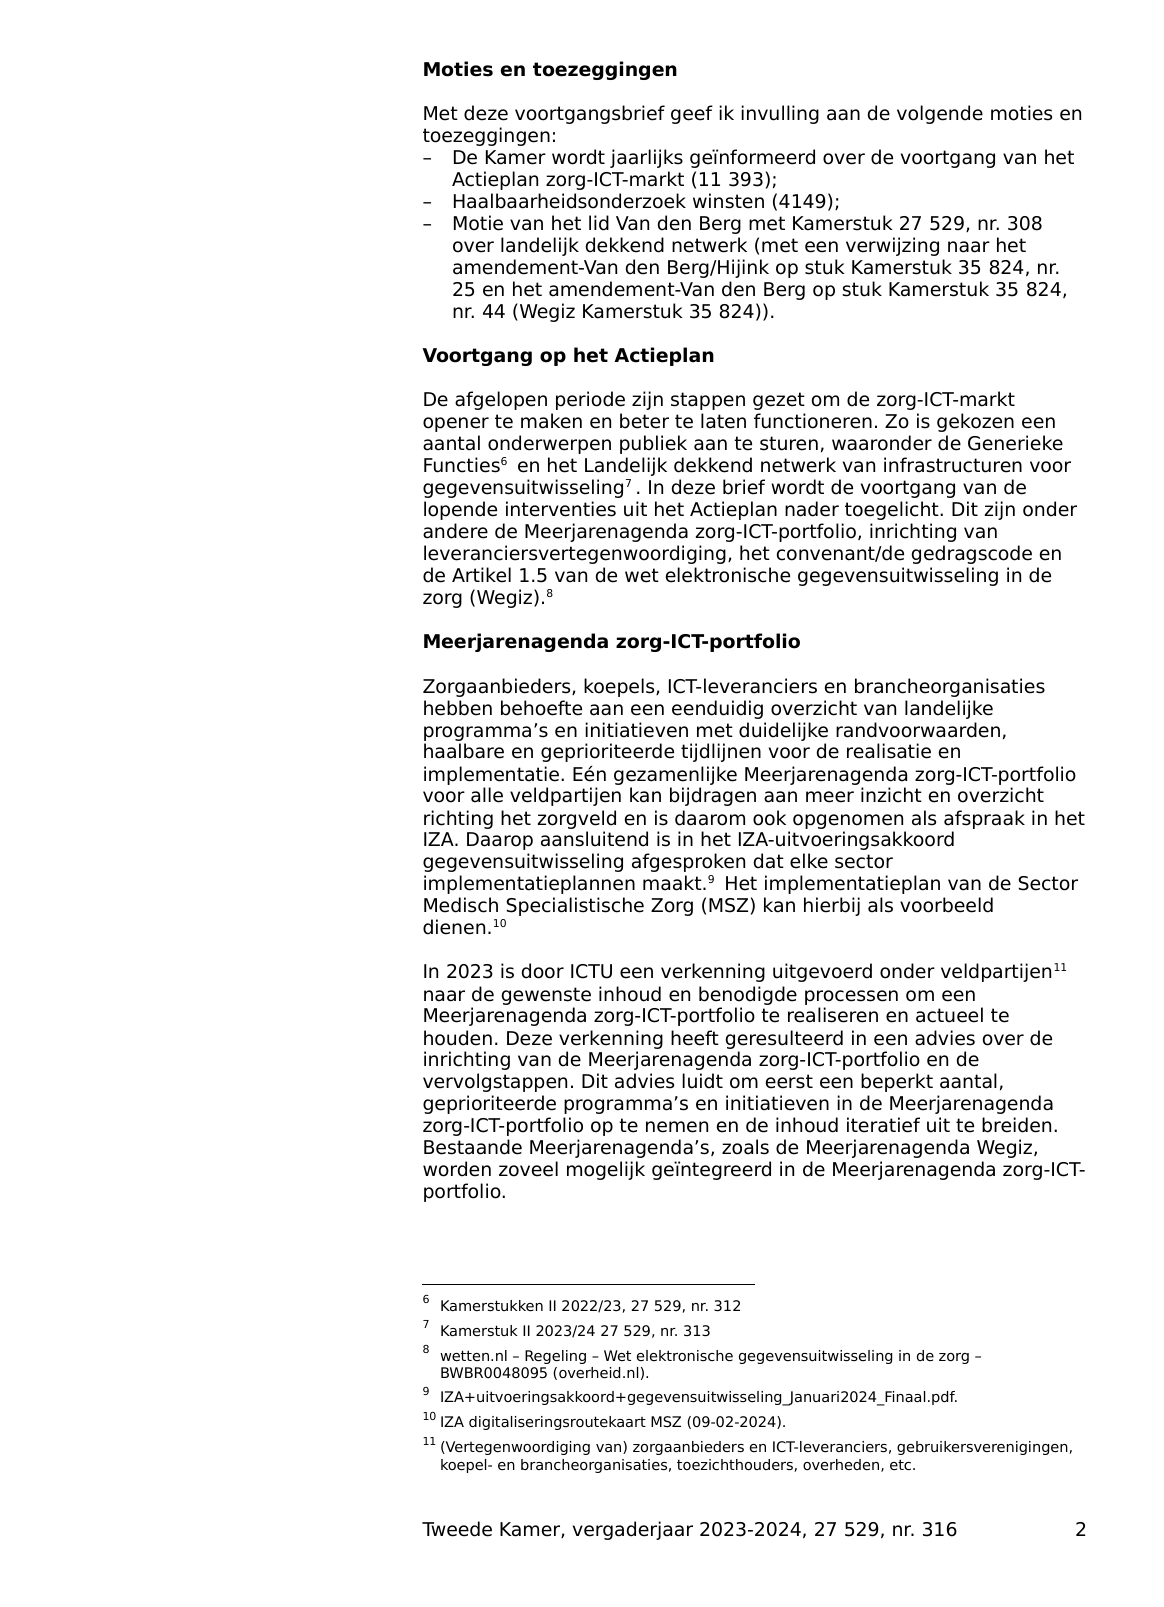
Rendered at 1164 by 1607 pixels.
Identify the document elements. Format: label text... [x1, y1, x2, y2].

text IZA digitaliseringsroutekaart MSZ (09-02-2024). [422, 1410, 1087, 1432]
text IZA+uitvoeringsakkoord+gegevensuitwisseling_Januari2024_Finaal.pdf. [422, 1385, 1087, 1407]
text – De Kamer wordt jaarlijks geïnformeerd over de voortgang van het Actieplan zorg-ICT-markt (11 393); [422, 147, 1087, 191]
text wetten.nl – Regeling – Wet elektronische gegevensuitwisseling in de zorg – BWBR0048095 (overheid.nl). [422, 1343, 1087, 1382]
text (Vertegenwoordiging van) zorgaanbieders en ICT-leveranciers, gebruikersverenigingen, koepel- en brancheorganisaties, toezichthouders, overheden, etc. [422, 1435, 1087, 1474]
text In 2023 is door ICTU een verkenning uitgevoerd onder veldpartijen naar de gewenste inhoud en benodigde processen om een Meerjarenagenda zorg-ICT-portfolio te realiseren en actueel te houden. Deze verkenning heeft geresulteerd in een advies over de inrichting van de Meerjarenagenda zorg-ICT-portfolio en de vervolgstappen. Dit advies luidt om eerst een beperkt aantal, geprioriteerde programma’s en initiatieven in de Meerjarenagenda zorg-ICT-portfolio op te nemen en de inhoud iteratief uit te breiden. Bestaande Meerjarenagenda’s, zoals de Meerjarenagenda Wegiz, worden zoveel mogelijk geïntegreerd in de Meerjarenagenda zorg-ICT-portfolio. [422, 961, 1087, 1203]
subtitle Voortgang op het Actieplan [422, 345, 1087, 367]
subtitle Meerjarenagenda zorg-ICT-portfolio [422, 631, 1087, 653]
text Met deze voortgangsbrief geef ik invulling aan de volgende moties en toezeggingen: [422, 103, 1087, 147]
text – Motie van het lid Van den Berg met Kamerstuk 27 529, nr. 308 over landelijk dekkend netwerk (met een verwijzing naar het amendement-Van den Berg/Hijink op stuk Kamerstuk 35 824, nr. 25 en het amendement-Van den Berg op stuk Kamerstuk 35 824, nr. 44 (Wegiz Kamerstuk 35 824)). [422, 213, 1087, 323]
text De afgelopen periode zijn stappen gezet om de zorg-ICT-markt opener te maken en beter te laten functioneren. Zo is gekozen een aantal onderwerpen publiek aan te sturen, waaronder de Generieke Functies en het Landelijk dekkend netwerk van infrastructuren voor gegevensuitwisseling. In deze brief wordt de voortgang van de lopende interventies uit het Actieplan nader toegelicht. Dit zijn onder andere de Meerjarenagenda zorg-ICT-portfolio, inrichting van leveranciersvertegenwoordiging, het convenant/de gedragscode en de Artikel 1.5 van de wet elektronische gegevensuitwisseling in de zorg (Wegiz). [422, 389, 1087, 609]
text Kamerstukken II 2022/23, 27 529, nr. 312 [422, 1293, 1087, 1316]
text Zorgaanbieders, koepels, ICT-leveranciers en brancheorganisaties hebben behoefte aan een eenduidig overzicht van landelijke programma’s en initiatieven met duidelijke randvoorwaarden, haalbare en geprioriteerde tijdlijnen voor de realisatie en implementatie. Eén gezamenlijke Meerjarenagenda zorg-ICT-portfolio voor alle veldpartijen kan bijdragen aan meer inzicht en overzicht richting het zorgveld en is daarom ook opgenomen als afspraak in het IZA. Daarop aansluitend is in het IZA-uitvoeringsakkoord gegevensuitwisseling afgesproken dat elke sector implementatieplannen maakt. Het implementatieplan van de Sector Medisch Specialistische Zorg (MSZ) kan hierbij als voorbeeld dienen. [422, 676, 1087, 939]
subtitle Moties en toezeggingen [422, 59, 1087, 81]
text – Haalbaarheidsonderzoek winsten (4149); [422, 191, 1087, 213]
text Kamerstuk II 2023/24 27 529, nr. 313 [422, 1318, 1087, 1341]
